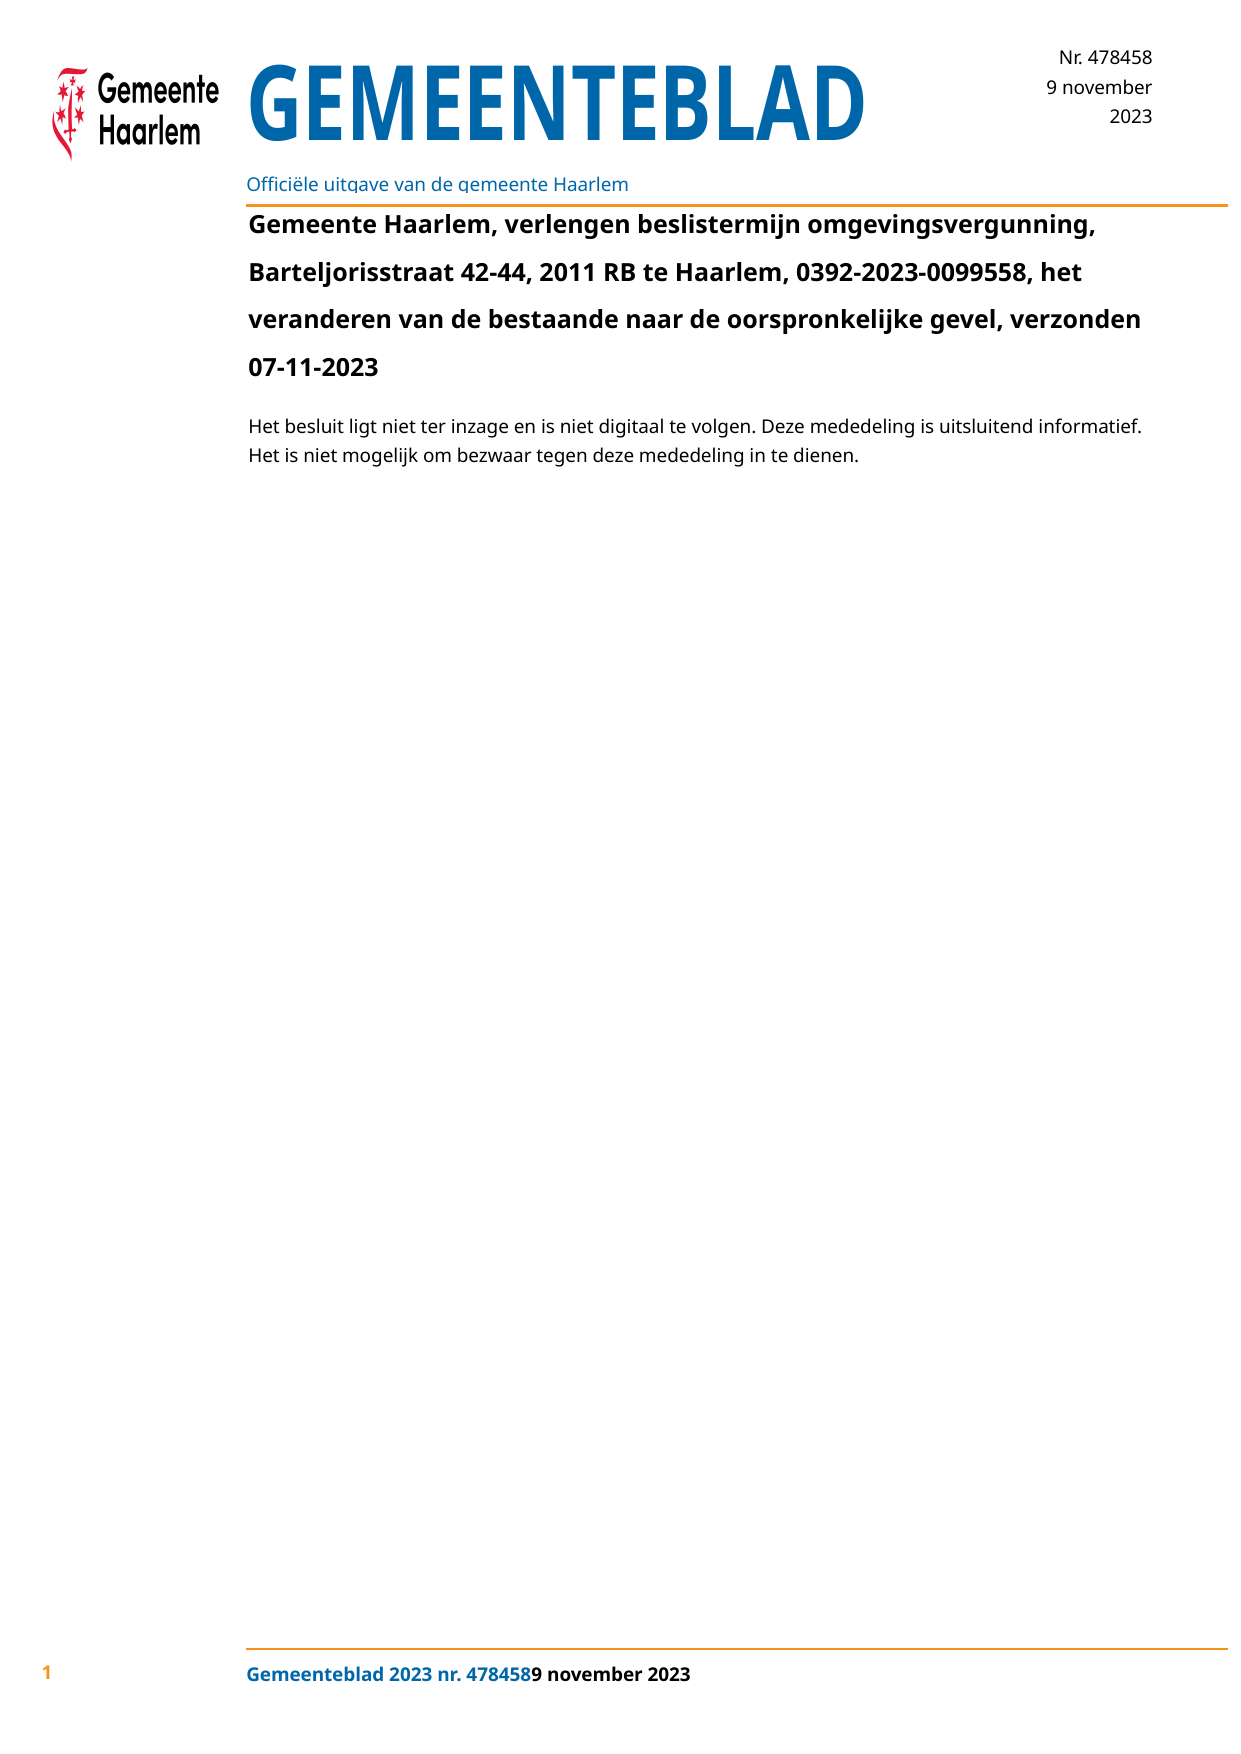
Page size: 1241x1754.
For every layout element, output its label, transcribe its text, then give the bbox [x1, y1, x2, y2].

text Gemeente Haarlem, verlengen beslistermijn omgevingsvergunning, Barteljorisstraat 42-44, 2011 RB te Haarlem, 0392-2023-0099558, het veranderen van de bestaande naar de oorspronkelijke gevel, verzonden 07-11-2023 [248, 207, 1152, 384]
text Het besluit ligt niet ter inzage en is niet digitaal te volgen. Deze mededeling is uitsluitend informatief. Het is niet mogelijk om bezwaar tegen deze mededeling in te dienen. [248, 413, 1152, 468]
picture [41, 47, 231, 172]
